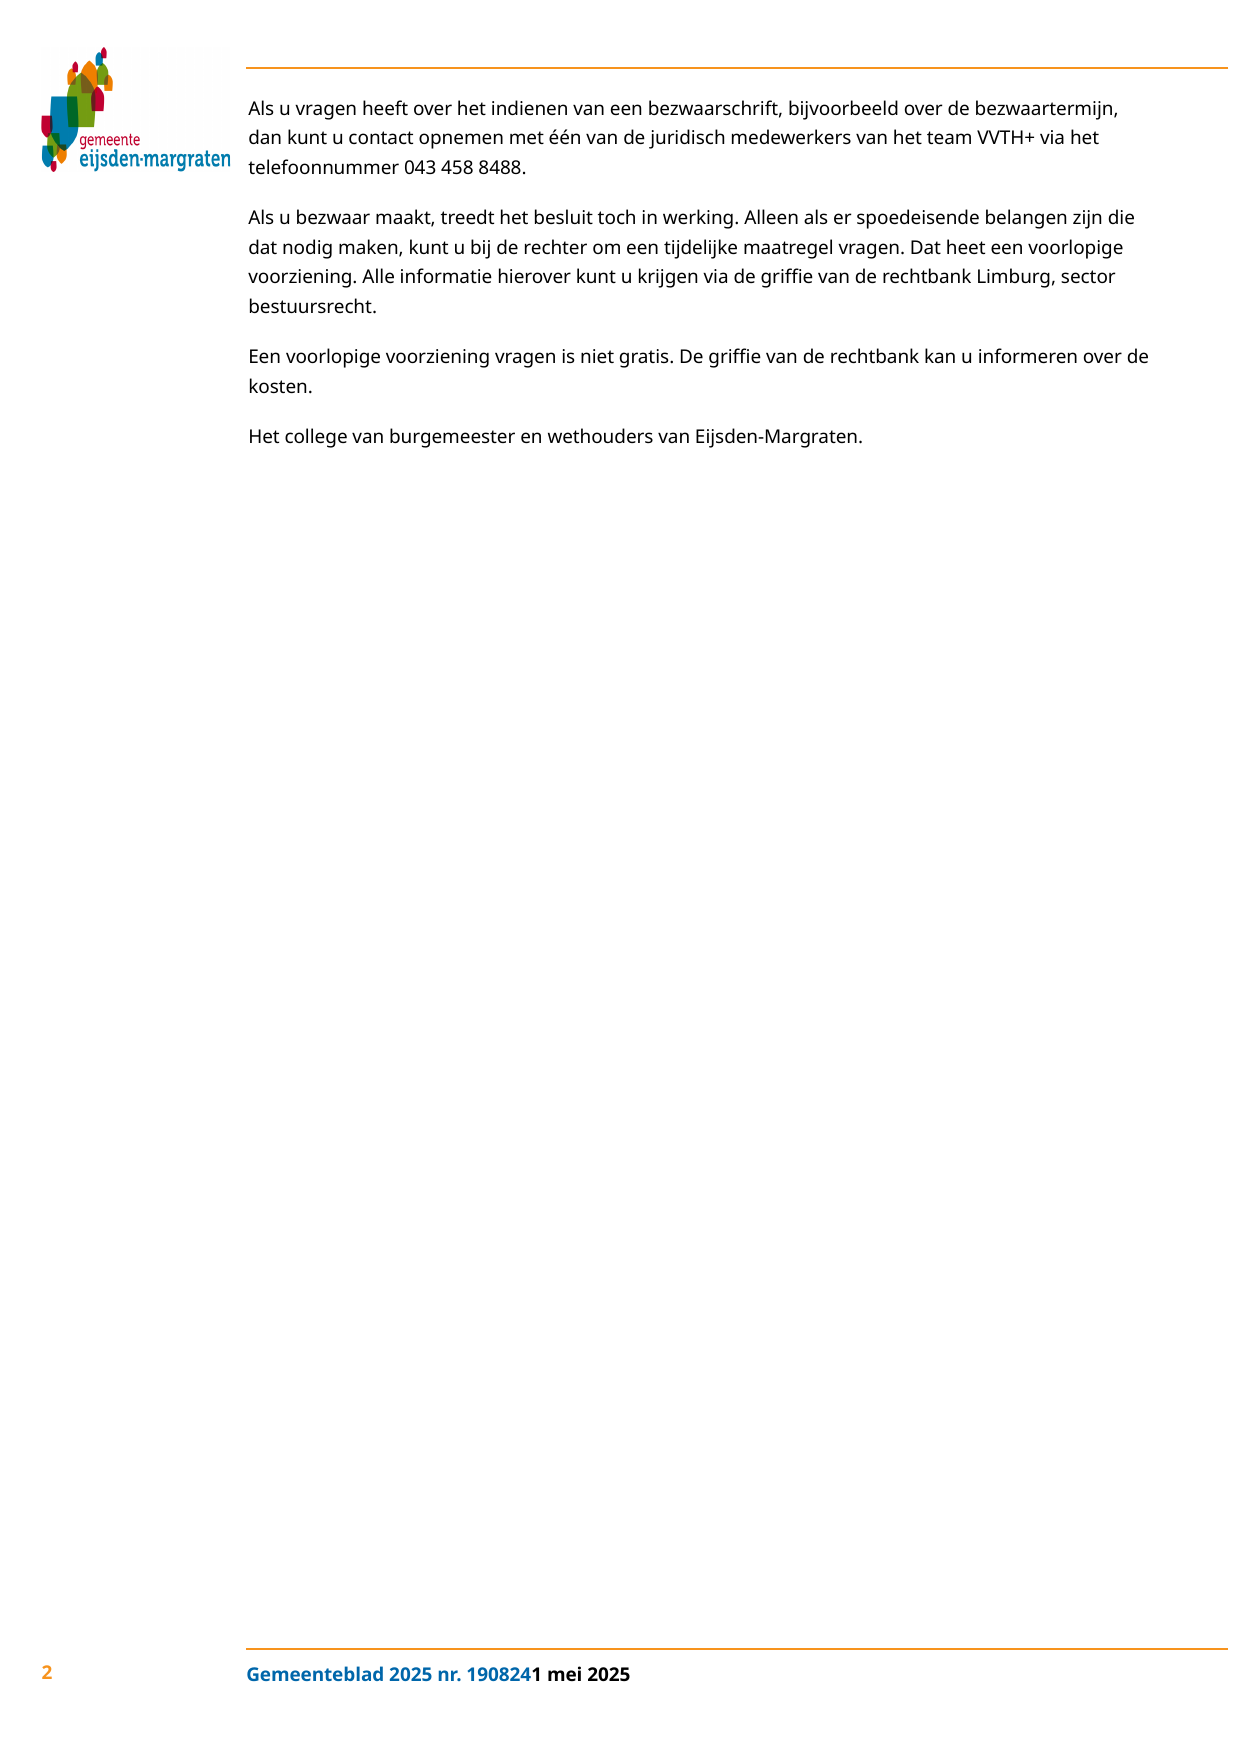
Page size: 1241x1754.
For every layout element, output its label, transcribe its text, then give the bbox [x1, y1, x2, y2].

text Als u bezwaar maakt, treedt het besluit toch in werking. Alleen als er spoedeisende belangen zijn die dat nodig maken, kunt u bij de rechter om een tijdelijke maatregel vragen. Dat heet een voorlopige voorziening. Alle informatie hierover kunt u krijgen via de griffie van de rechtbank Limburg, sector bestuursrecht. [248, 204, 1152, 319]
text Het college van burgemeester en wethouders van Eijsden-Margraten. [248, 423, 1152, 449]
text Als u vragen heeft over het indienen van een bezwaarschrift, bijvoorbeeld over de bezwaartermijn, dan kunt u contact opnemen met één van de juridisch medewerkers van het team VVTH+ via het telefoonnummer 043 458 8488. [248, 95, 1152, 180]
text Een voorlopige voorziening vragen is niet gratis. De griffie van de rechtbank kan u informeren over de kosten. [248, 343, 1152, 399]
picture [41, 47, 231, 172]
